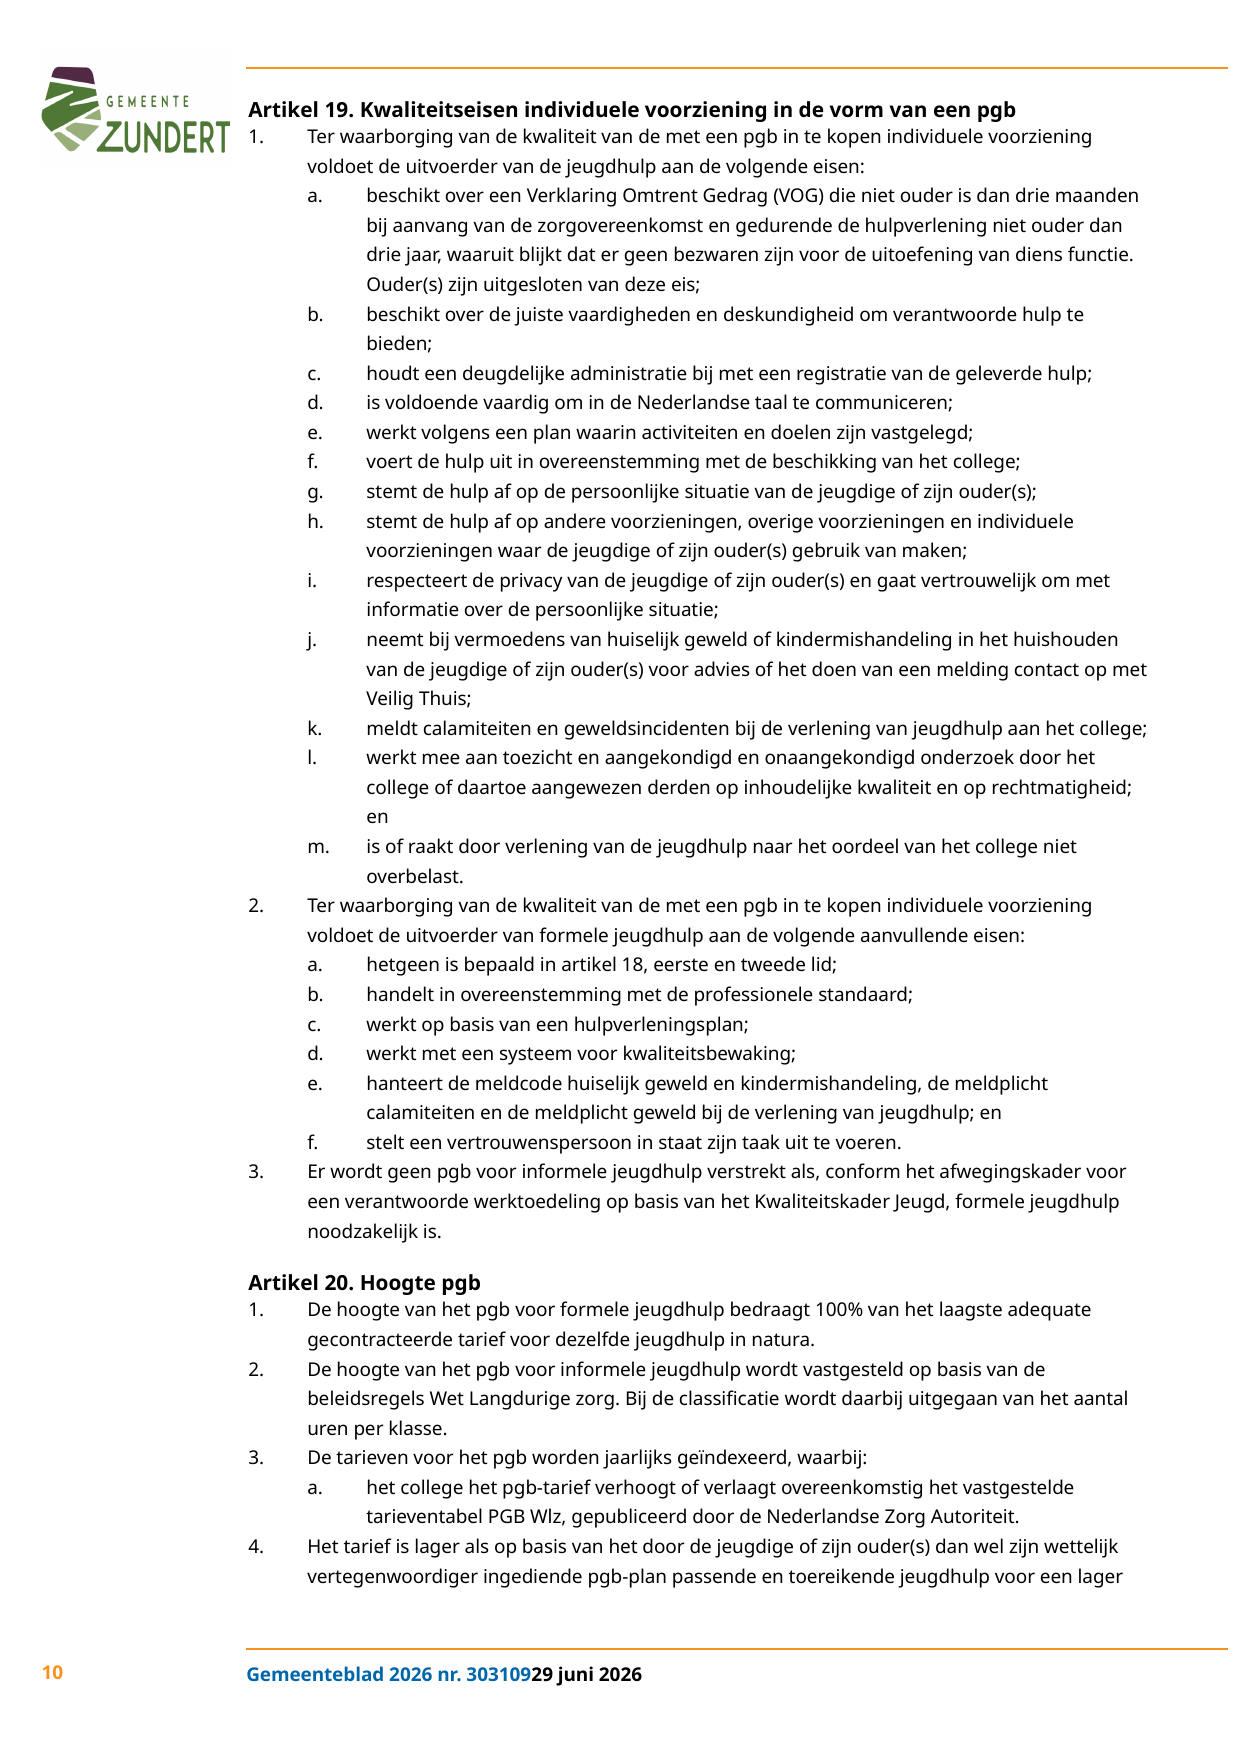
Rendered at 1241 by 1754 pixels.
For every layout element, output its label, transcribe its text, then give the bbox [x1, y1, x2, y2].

list De hoogte van het pgb voor informele jeugdhulp wordt vastgesteld op basis van de beleidsregels Wet Langdurige zorg. Bij de classificatie wordt daarbij uitgegaan van het aantal uren per klasse. [248, 1356, 1152, 1441]
list Ter waarborging van de kwaliteit van de met een pgb in te kopen individuele voorziening voldoet de uitvoerder van formele jeugdhulp aan de volgende aanvullende eisen: [248, 892, 1152, 948]
list voert de hulp uit in overeenstemming met de beschikking van het college; [307, 449, 1152, 474]
list houdt een deugdelijke administratie bij met een registratie van de geleverde hulp; [307, 360, 1152, 386]
list Het tarief is lager als op basis van het door de jeugdige of zijn ouder(s) dan wel zijn wettelijk vertegenwoordiger ingediende pgb-plan passende en toereikende jeugdhulp voor een lager [248, 1533, 1152, 1589]
list werkt op basis van een hulpverleningsplan; [307, 1011, 1152, 1036]
list beschikt over een Verklaring Omtrent Gedrag (VOG) die niet ouder is dan drie maanden bij aanvang van de zorgovereenkomst en gedurende de hulpverlening niet ouder dan drie jaar, waaruit blijkt dat er geen bezwaren zijn voor de uitoefening van diens functie. Ouder(s) zijn uitgesloten van deze eis; [307, 182, 1152, 297]
list werkt mee aan toezicht en aangekondigd en onaangekondigd onderzoek door het college of daartoe aangewezen derden op inhoudelijke kwaliteit en op rechtmatigheid; en [307, 744, 1152, 829]
text Artikel 20. Hoogte pgb [248, 1268, 1152, 1297]
text Artikel 19. Kwaliteitseisen individuele voorziening in de vorm van een pgb [248, 95, 1152, 123]
list beschikt over de juiste vaardigheden en deskundigheid om verantwoorde hulp te bieden; [307, 301, 1152, 356]
picture [41, 47, 231, 172]
list stemt de hulp af op andere voorzieningen, overige voorzieningen en individuele voorzieningen waar de jeugdige of zijn ouder(s) gebruik van maken; [307, 508, 1152, 563]
list De hoogte van het pgb voor formele jeugdhulp bedraagt 100% van het laagste adequate gecontracteerde tarief voor dezelfde jeugdhulp in natura. [248, 1297, 1152, 1352]
list hetgeen is bepaald in artikel 18, eerste en tweede lid; [307, 952, 1152, 977]
list hanteert de meldcode huiselijk geweld en kindermishandeling, de meldplicht calamiteiten en de meldplicht geweld bij de verlening van jeugdhulp; en [307, 1070, 1152, 1125]
list De tarieven voor het pgb worden jaarlijks geïndexeerd, waarbij: [248, 1444, 1152, 1470]
list werkt met een systeem voor kwaliteitsbewaking; [307, 1040, 1152, 1066]
list het college het pgb-tarief verhoogt of verlaagt overeenkomstig het vastgestelde tarieventabel PGB Wlz, gepubliceerd door de Nederlandse Zorg Autoriteit. [307, 1474, 1152, 1529]
list is of raakt door verlening van de jeugdhulp naar het oordeel van het college niet overbelast. [307, 833, 1152, 888]
list is voldoende vaardig om in de Nederlandse taal te communiceren; [307, 389, 1152, 415]
list stemt de hulp af op de persoonlijke situatie van de jeugdige of zijn ouder(s); [307, 478, 1152, 504]
list neemt bij vermoedens van huiselijk geweld of kindermishandeling in het huishouden van de jeugdige of zijn ouder(s) voor advies of het doen van een melding contact op met Veilig Thuis; [307, 626, 1152, 711]
list meldt calamiteiten en geweldsincidenten bij de verlening van jeugdhulp aan het college; [307, 715, 1152, 741]
list stelt een vertrouwenspersoon in staat zijn taak uit te voeren. [307, 1129, 1152, 1155]
list handelt in overeenstemming met de professionele standaard; [307, 981, 1152, 1007]
list Er wordt geen pgb voor informele jeugdhulp verstrekt als, conform het afwegingskader voor een verantwoorde werktoedeling op basis van het Kwaliteitskader Jeugd, formele jeugdhulp noodzakelijk is. [248, 1159, 1152, 1243]
list respecteert de privacy van de jeugdige of zijn ouder(s) en gaat vertrouwelijk om met informatie over de persoonlijke situatie; [307, 567, 1152, 622]
list werkt volgens een plan waarin activiteiten en doelen zijn vastgelegd; [307, 419, 1152, 445]
list Ter waarborging van de kwaliteit van de met een pgb in te kopen individuele voorziening voldoet de uitvoerder van de jeugdhulp aan de volgende eisen: [248, 123, 1152, 178]
